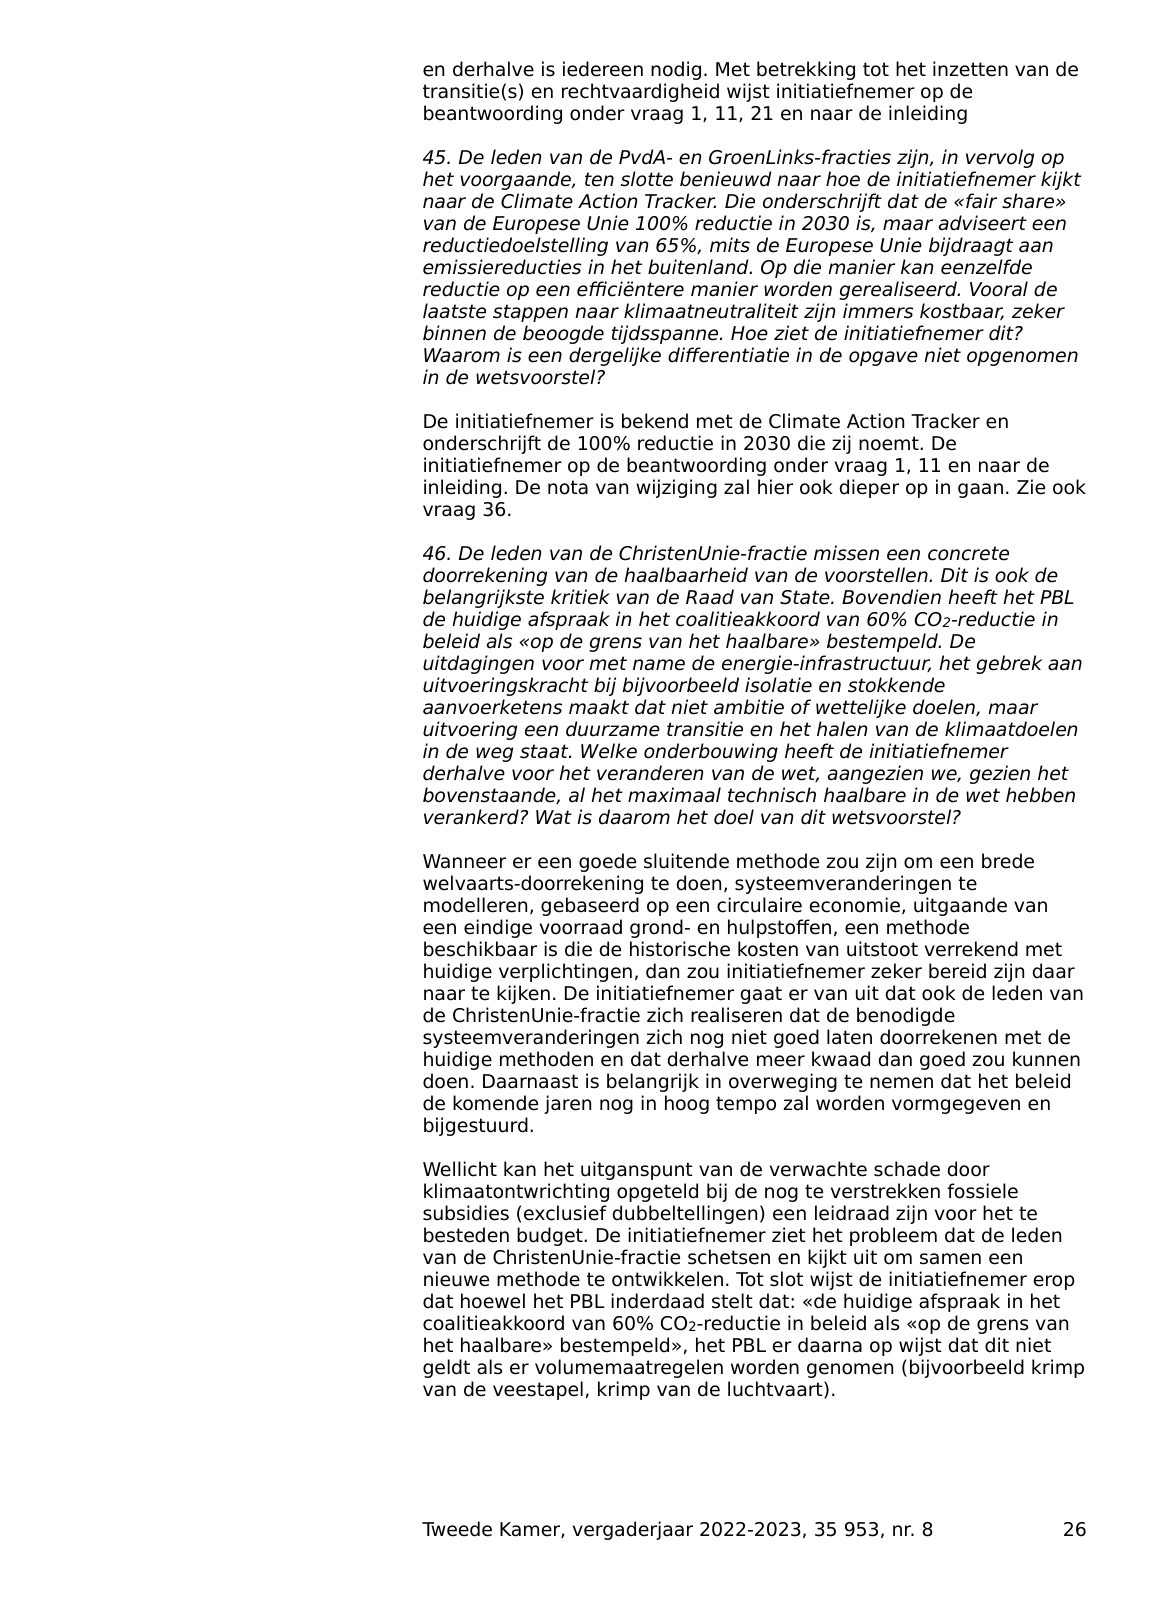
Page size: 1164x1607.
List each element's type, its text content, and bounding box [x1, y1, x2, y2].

text 46. De leden van de ChristenUnie-fractie missen een concrete doorrekening van de haalbaarheid van de voorstellen. Dit is ook de belangrijkste kritiek van de Raad van State. Bovendien heeft het PBL de huidige afspraak in het coalitieakkoord van 60% CO2-reductie in beleid als «op de grens van het haalbare» bestempeld. De uitdagingen voor met name de energie-infrastructuur, het gebrek aan uitvoeringskracht bij bijvoorbeeld isolatie en stokkende aanvoerketens maakt dat niet ambitie of wettelijke doelen, maar uitvoering een duurzame transitie en het halen van de klimaatdoelen in de weg staat. Welke onderbouwing heeft de initiatiefnemer derhalve voor het veranderen van de wet, aangezien we, gezien het bovenstaande, al het maximaal technisch haalbare in de wet hebben verankerd? Wat is daarom het doel van dit wetsvoorstel? [422, 543, 1087, 829]
text Wellicht kan het uitganspunt van de verwachte schade door klimaatontwrichting opgeteld bij de nog te verstrekken fossiele subsidies (exclusief dubbeltellingen) een leidraad zijn voor het te besteden budget. De initiatiefnemer ziet het probleem dat de leden van de ChristenUnie-fractie schetsen en kijkt uit om samen een nieuwe methode te ontwikkelen. Tot slot wijst de initiatiefnemer erop dat hoewel het PBL inderdaad stelt dat: «de huidige afspraak in het coalitieakkoord van 60% CO2-reductie in beleid als «op de grens van het haalbare» bestempeld», het PBL er daarna op wijst dat dit niet geldt als er volumemaatregelen worden genomen (bijvoorbeeld krimp van de veestapel, krimp van de luchtvaart). [422, 1159, 1087, 1401]
text De initiatiefnemer is bekend met de Climate Action Tracker en onderschrijft de 100% reductie in 2030 die zij noemt. De initiatiefnemer op de beantwoording onder vraag 1, 11 en naar de inleiding. De nota van wijziging zal hier ook dieper op in gaan. Zie ook vraag 36. [422, 411, 1087, 521]
text 45. De leden van de PvdA- en GroenLinks-fracties zijn, in vervolg op het voorgaande, ten slotte benieuwd naar hoe de initiatiefnemer kijkt naar de Climate Action Tracker. Die onderschrijft dat de «fair share» van de Europese Unie 100% reductie in 2030 is, maar adviseert een reductiedoelstelling van 65%, mits de Europese Unie bijdraagt aan emissiereducties in het buitenland. Op die manier kan eenzelfde reductie op een efficiëntere manier worden gerealiseerd. Vooral de laatste stappen naar klimaatneutraliteit zijn immers kostbaar, zeker binnen de beoogde tijdsspanne. Hoe ziet de initiatiefnemer dit? Waarom is een dergelijke differentiatie in de opgave niet opgenomen in de wetsvoorstel? [422, 147, 1087, 389]
text en derhalve is iedereen nodig. Met betrekking tot het inzetten van de transitie(s) en rechtvaardigheid wijst initiatiefnemer op de beantwoording onder vraag 1, 11, 21 en naar de inleiding [422, 59, 1087, 125]
text Wanneer er een goede sluitende methode zou zijn om een brede welvaarts-doorrekening te doen, systeemveranderingen te modelleren, gebaseerd op een circulaire economie, uitgaande van een eindige voorraad grond- en hulpstoffen, een methode beschikbaar is die de historische kosten van uitstoot verrekend met huidige verplichtingen, dan zou initiatiefnemer zeker bereid zijn daar naar te kijken. De initiatiefnemer gaat er van uit dat ook de leden van de ChristenUnie-fractie zich realiseren dat de benodigde systeemveranderingen zich nog niet goed laten doorrekenen met de huidige methoden en dat derhalve meer kwaad dan goed zou kunnen doen. Daarnaast is belangrijk in overweging te nemen dat het beleid de komende jaren nog in hoog tempo zal worden vormgegeven en bijgestuurd. [422, 851, 1087, 1137]
